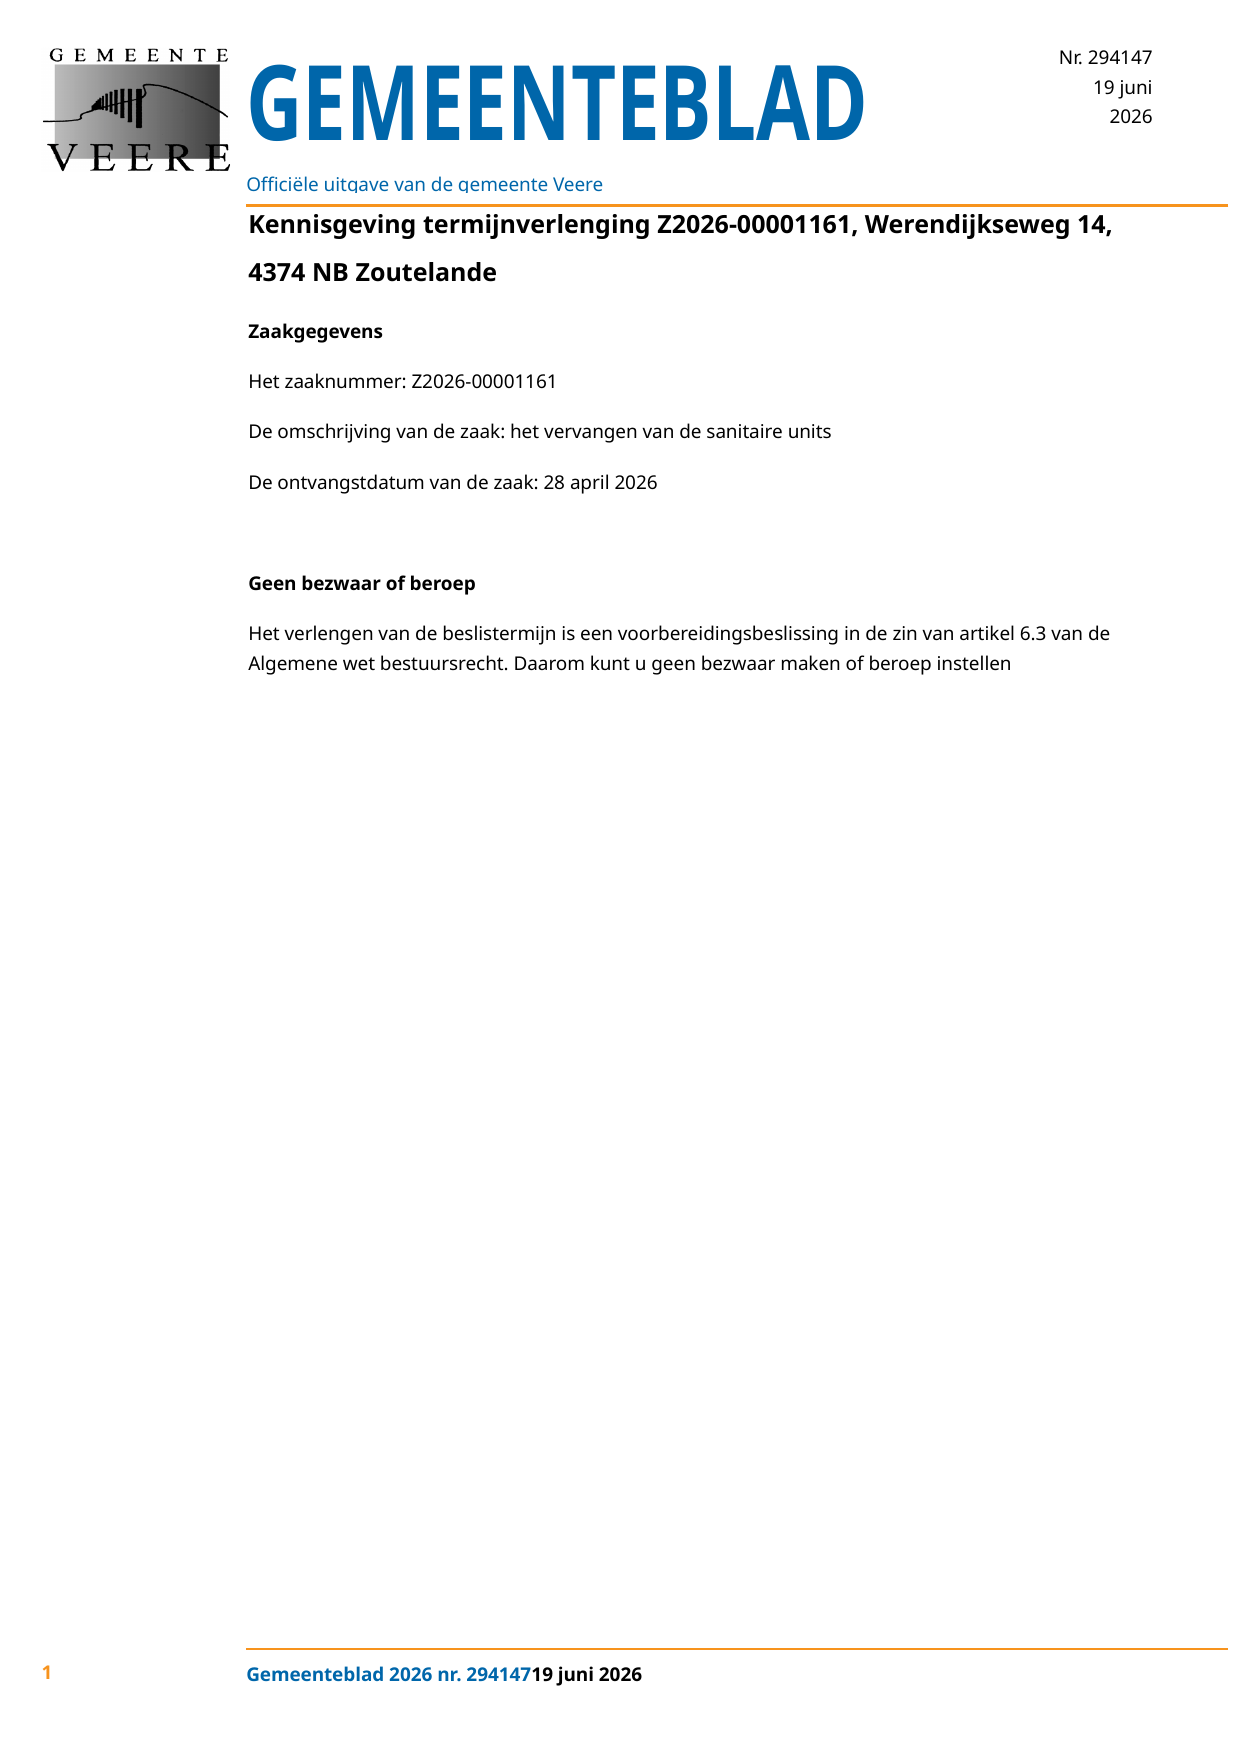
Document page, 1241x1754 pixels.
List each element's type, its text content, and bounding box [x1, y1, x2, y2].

text Het verlengen van de beslistermijn is een voorbereidingsbeslissing in de zin van artikel 6.3 van de Algemene wet bestuursrecht. Daarom kunt u geen bezwaar maken of beroep instellen [248, 620, 1152, 676]
text De omschrijving van de zaak: het vervangen van de sanitaire units [248, 419, 1152, 444]
text Kennisgeving termijnverlenging Z2026-00001161, Werendijkseweg 14, 4374 NB Zoutelande [248, 207, 1152, 288]
text Het zaaknummer: Z2026-00001161 [248, 368, 1152, 394]
picture [41, 47, 231, 172]
text De ontvangstdatum van de zaak: 28 april 2026 [248, 469, 1152, 495]
text Geen bezwaar of beroep [248, 570, 1152, 596]
text Zaakgegevens [248, 318, 1152, 344]
